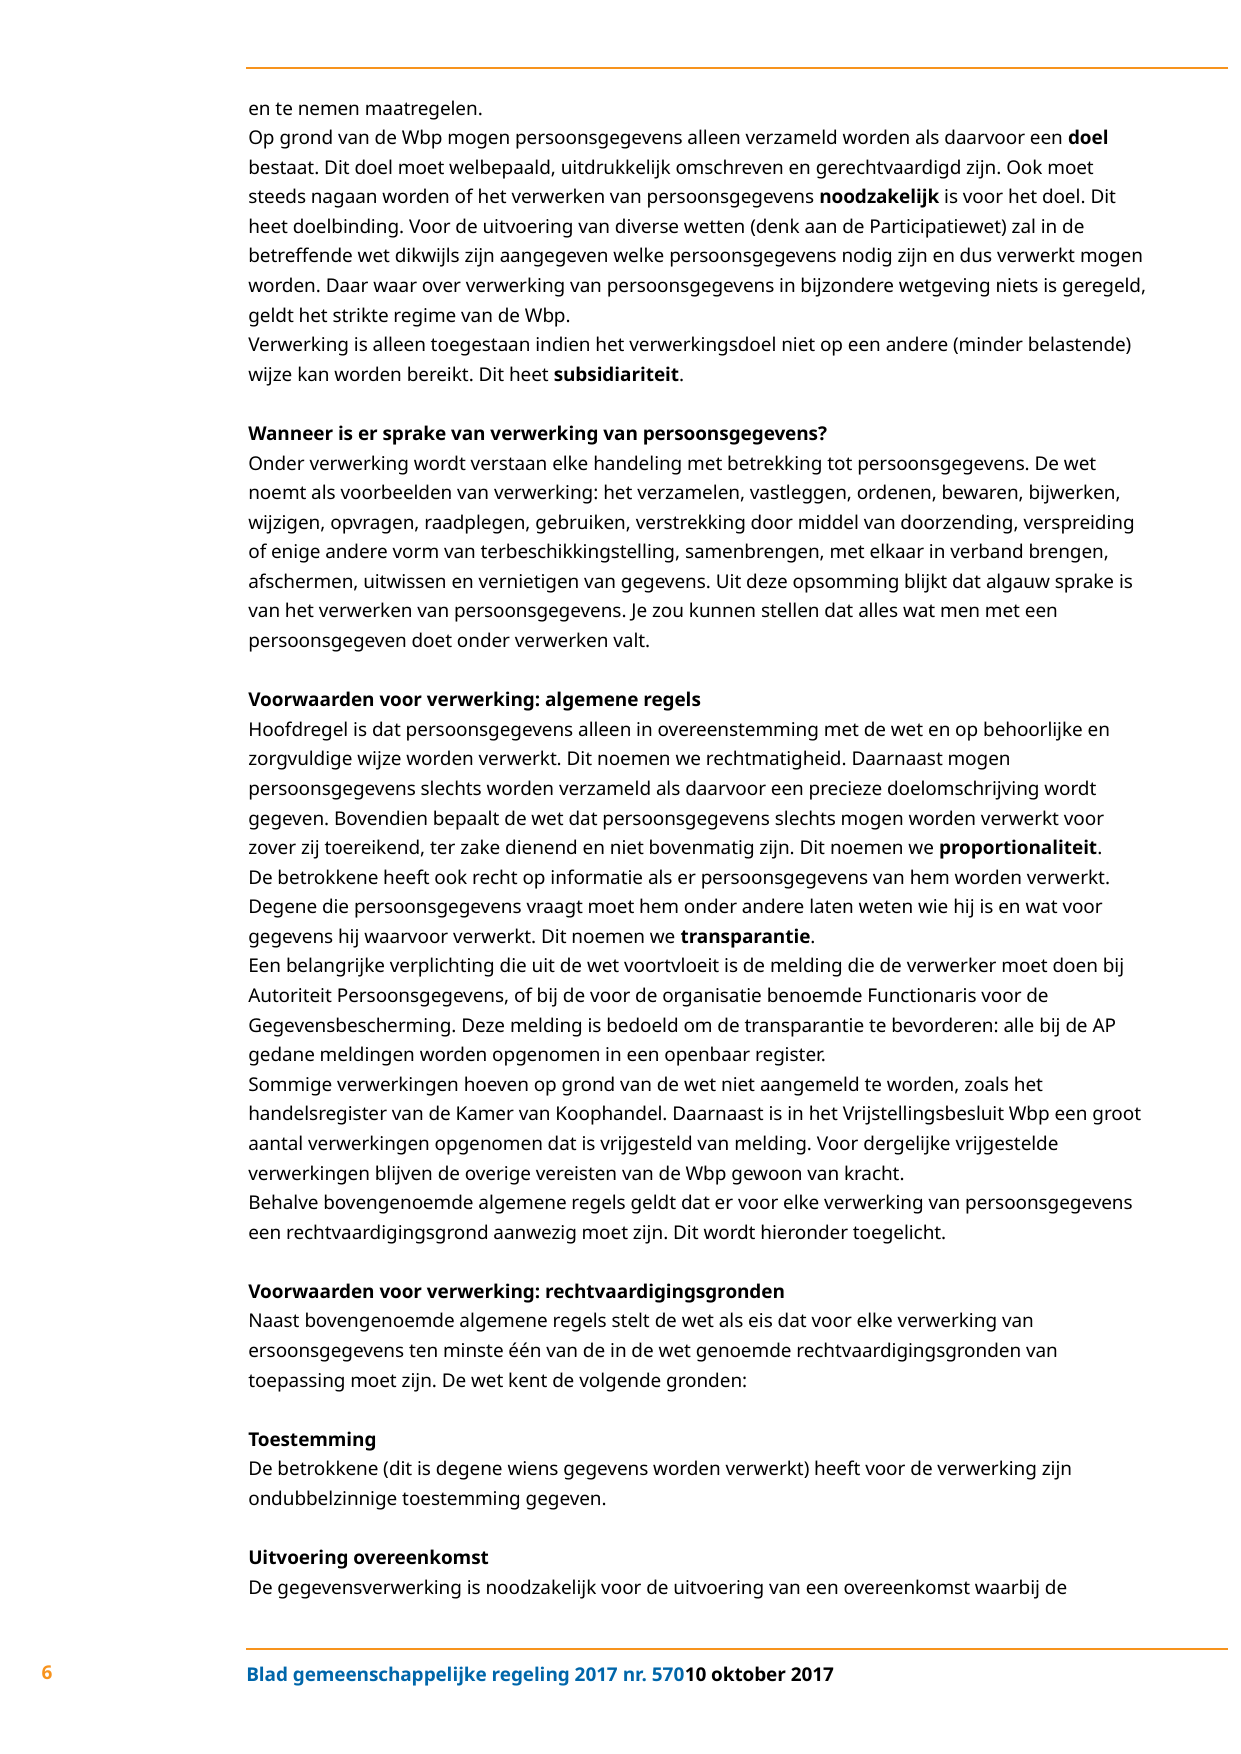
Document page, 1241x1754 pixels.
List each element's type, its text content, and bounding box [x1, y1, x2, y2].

text Hoofdregel is dat persoonsgegevens alleen in overeenstemming met de wet en op behoorlijke en zorgvuldige wijze worden verwerkt. Dit noemen we rechtmatigheid. Daarnaast mogen persoonsgegevens slechts worden verzameld als daarvoor een precieze doelomschrijving wordt gegeven. Bovendien bepaalt de wet dat persoonsgegevens slechts mogen worden verwerkt voor zover zij toereikend, ter zake dienend en niet bovenmatig zijn. Dit noemen we proportionaliteit. [248, 716, 1152, 860]
text Een belangrijke verplichting die uit de wet voortvloeit is de melding die de verwerker moet doen bij Autoriteit Persoonsgegevens, of bij de voor de organisatie benoemde Functionaris voor de Gegevensbescherming. Deze melding is bedoeld om de transparantie te bevorderen: alle bij de AP gedane meldingen worden opgenomen in een openbaar register. [248, 953, 1152, 1067]
text Sommige verwerkingen hoeven op grond van de wet niet aangemeld te worden, zoals het handelsregister van de Kamer van Koophandel. Daarnaast is in het Vrijstellingsbesluit Wbp een groot aantal verwerkingen opgenomen dat is vrijgesteld van melding. Voor dergelijke vrijgestelde verwerkingen blijven de overige vereisten van de Wbp gewoon van kracht. [248, 1071, 1152, 1186]
text De gegevensverwerking is noodzakelijk voor de uitvoering van een overeenkomst waarbij de [248, 1574, 1152, 1600]
picture [41, 47, 231, 172]
text De betrokkene heeft ook recht op informatie als er persoonsgegevens van hem worden verwerkt. Degene die persoonsgegevens vraagt moet hem onder andere laten weten wie hij is en wat voor gegevens hij waarvoor verwerkt. Dit noemen we transparantie. [248, 864, 1152, 949]
text Behalve bovengenoemde algemene regels geldt dat er voor elke verwerking van persoonsgegevens een rechtvaardigingsgrond aanwezig moet zijn. Dit wordt hieronder toegelicht. [248, 1189, 1152, 1245]
text Toestemming [248, 1426, 1152, 1452]
text Wanneer is er sprake van verwerking van persoonsgegevens? [248, 420, 1152, 446]
text Verwerking is alleen toegestaan indien het verwerkingsdoel niet op een andere (minder belastende) wijze kan worden bereikt. Dit heet subsidiariteit. [248, 331, 1152, 387]
text Onder verwerking wordt verstaan elke handeling met betrekking tot persoonsgegevens. De wet noemt als voorbeelden van verwerking: het verzamelen, vastleggen, ordenen, bewaren, bijwerken, wijzigen, opvragen, raadplegen, gebruiken, verstrekking door middel van doorzending, verspreiding of enige andere vorm van terbeschikkingstelling, samenbrengen, met elkaar in verband brengen, afschermen, uitwissen en vernietigen van gegevens. Uit deze opsomming blijkt dat algauw sprake is van het verwerken van persoonsgegevens. Je zou kunnen stellen dat alles wat men met een persoonsgegeven doet onder verwerken valt. [248, 450, 1152, 653]
text Uitvoering overeenkomst [248, 1544, 1152, 1570]
text De betrokkene (dit is degene wiens gegevens worden verwerkt) heeft voor de verwerking zijn ondubbelzinnige toestemming gegeven. [248, 1456, 1152, 1511]
text Voorwaarden voor verwerking: rechtvaardigingsgronden [248, 1278, 1152, 1304]
text Naast bovengenoemde algemene regels stelt de wet als eis dat voor elke verwerking van ersoonsgegevens ten minste één van de in de wet genoemde rechtvaardigingsgronden van toepassing moet zijn. De wet kent de volgende gronden: [248, 1308, 1152, 1393]
text Op grond van de Wbp mogen persoonsgegevens alleen verzameld worden als daarvoor een doel bestaat. Dit doel moet welbepaald, uitdrukkelijk omschreven en gerechtvaardigd zijn. Ook moet steeds nagaan worden of het verwerken van persoonsgegevens noodzakelijk is voor het doel. Dit heet doelbinding. Voor de uitvoering van diverse wetten (denk aan de Participatiewet) zal in de betreffende wet dikwijls zijn aangegeven welke persoonsgegevens nodig zijn en dus verwerkt mogen worden. Daar waar over verwerking van persoonsgegevens in bijzondere wetgeving niets is geregeld, geldt het strikte regime van de Wbp. [248, 124, 1152, 328]
text Voorwaarden voor verwerking: algemene regels [248, 686, 1152, 712]
text en te nemen maatregelen. [248, 95, 1152, 121]
